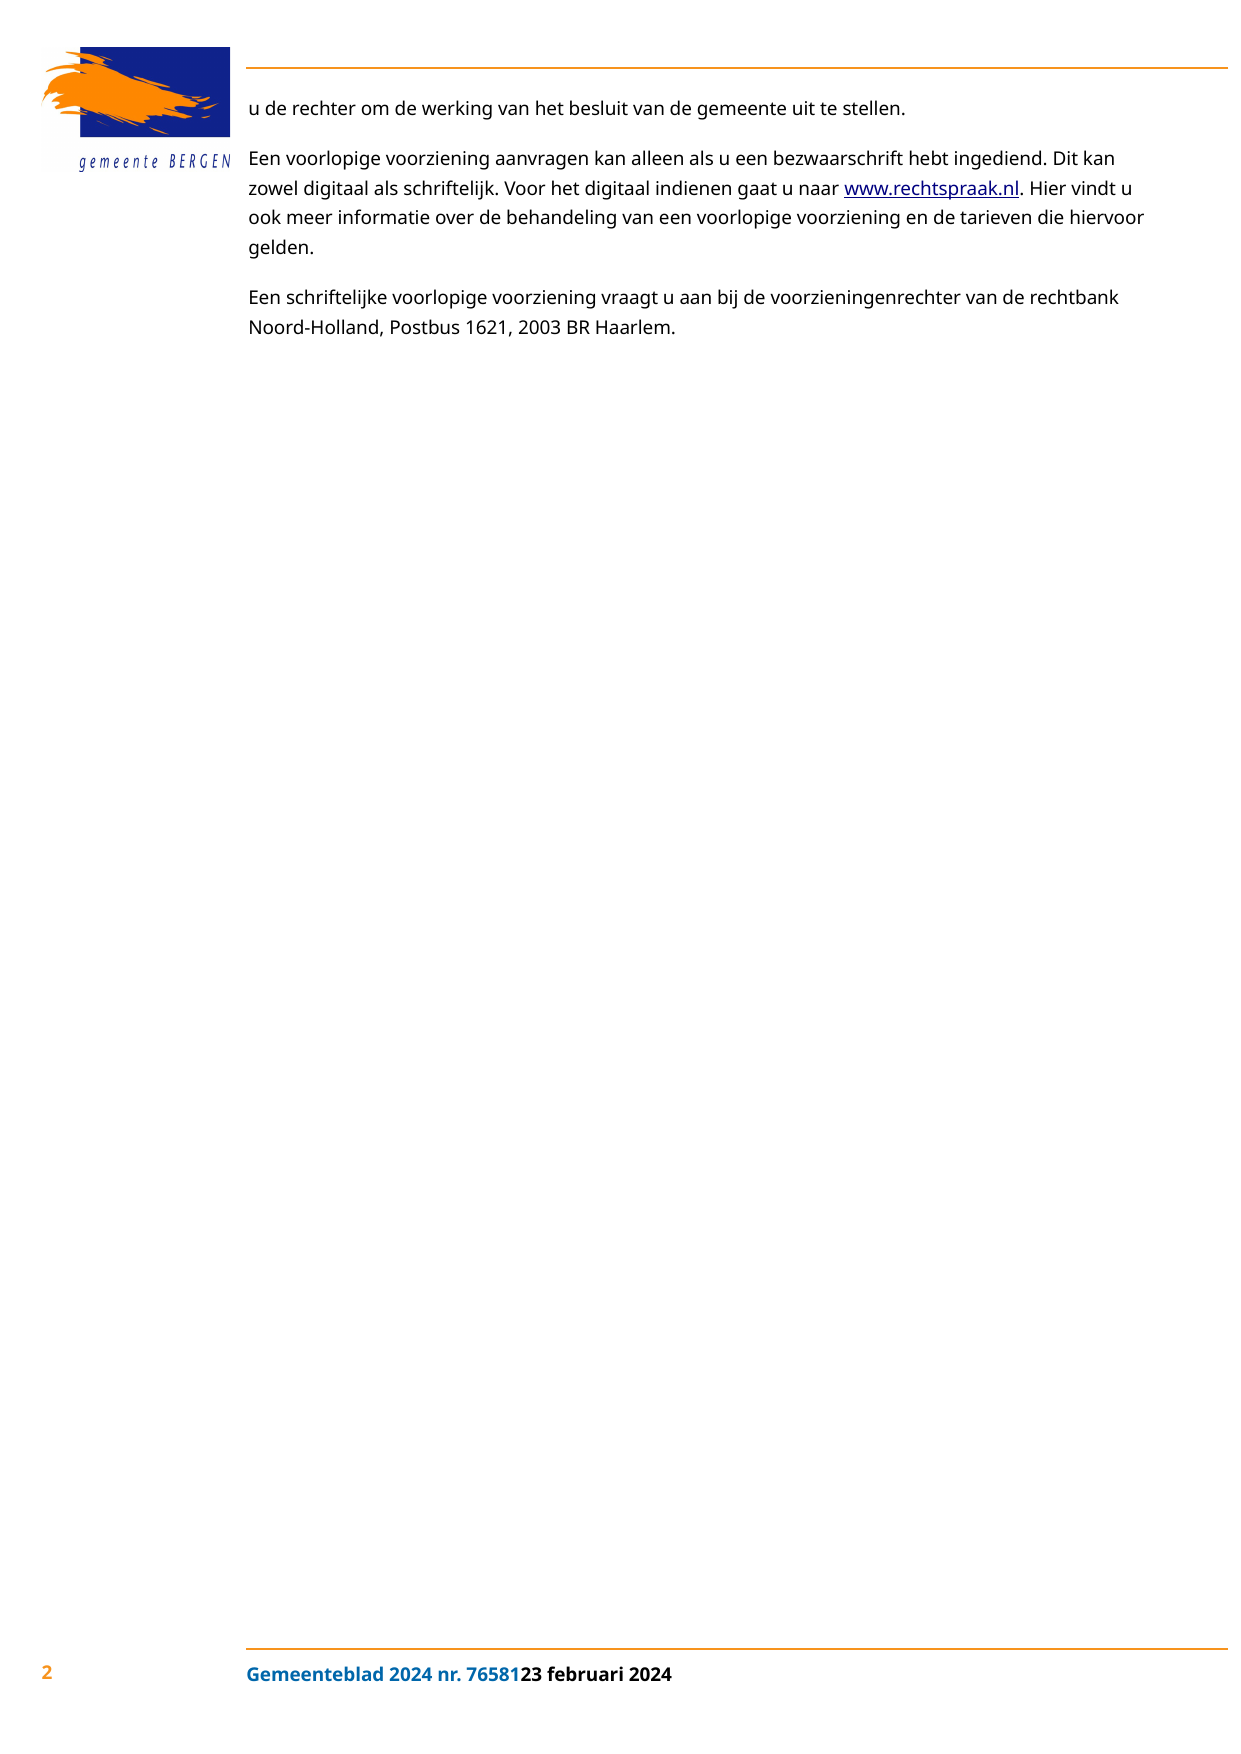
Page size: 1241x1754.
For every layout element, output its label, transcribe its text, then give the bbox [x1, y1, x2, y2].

picture [41, 47, 231, 172]
text Een schriftelijke voorlopige voorziening vraagt u aan bij de voorzieningenrechter van de rechtbank Noord-Holland, Postbus 1621, 2003 BR Haarlem. [248, 284, 1152, 340]
text u de rechter om de werking van het besluit van de gemeente uit te stellen. [248, 95, 1152, 121]
text Een voorlopige voorziening aanvragen kan alleen als u een bezwaarschrift hebt ingediend. Dit kan zowel digitaal als schriftelijk. Voor het digitaal indienen gaat u naar www.rechtspraak.nl. Hier vindt u ook meer informatie over de behandeling van een voorlopige voorziening en de tarieven die hiervoor gelden. [248, 145, 1152, 260]
